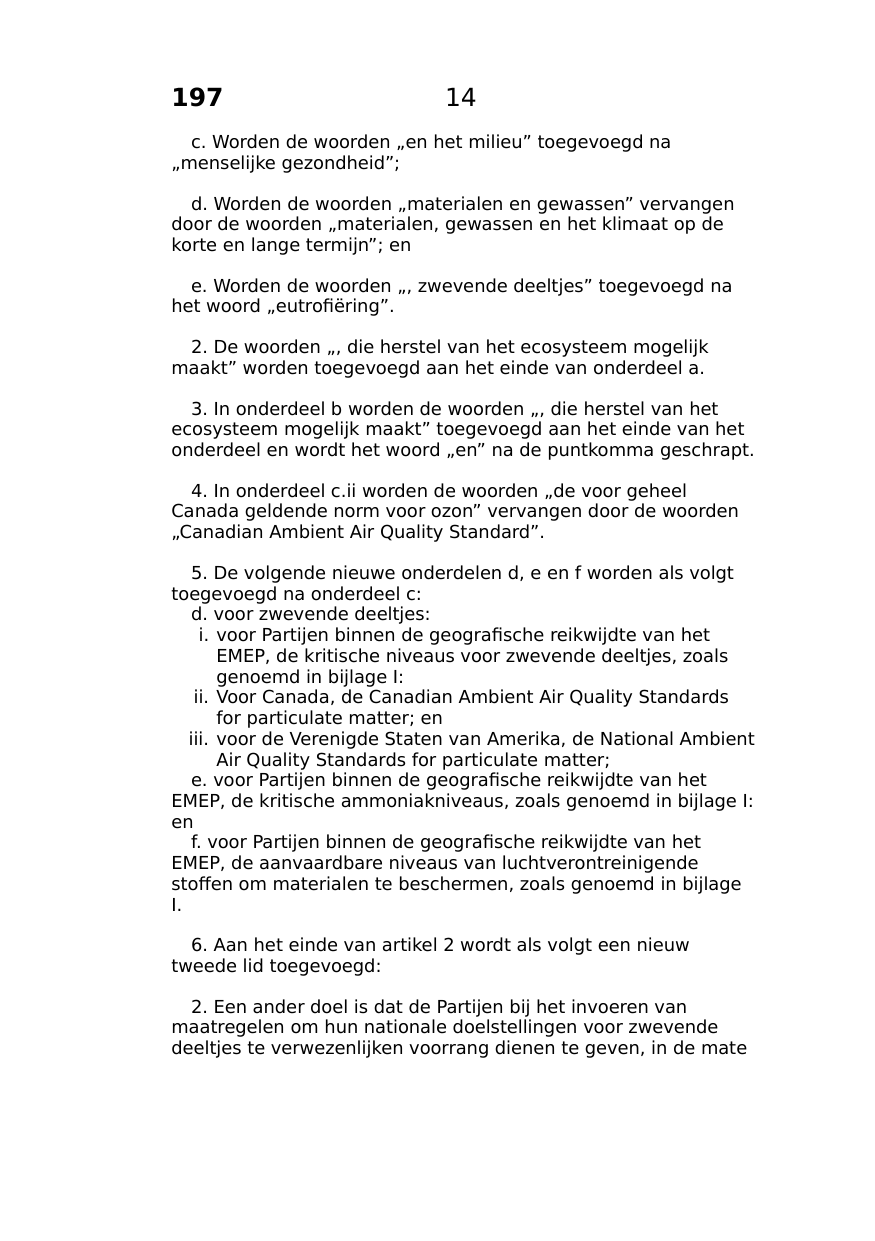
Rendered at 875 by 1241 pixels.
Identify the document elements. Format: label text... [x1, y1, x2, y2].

text 4. In onderdeel c.ii worden de woorden „de voor geheel Canada geldende norm voor ozon” vervangen door de woorden „Canadian Ambient Air Quality Standard”. [171, 481, 756, 543]
text 2. Een ander doel is dat de Partijen bij het invoeren van maatregelen om hun nationale doelstellingen voor zwevende deeltjes te verwezenlijken voorrang dienen te geven, in de mate [171, 997, 756, 1059]
text i. voor Partijen binnen de geografische reikwijdte van het EMEP, de kritische niveaus voor zwevende deeltjes, zoals genoemd in bijlage I: [171, 625, 756, 687]
text e. voor Partijen binnen de geografische reikwijdte van het EMEP, de kritische ammoniakniveaus, zoals genoemd in bijlage I: en [171, 770, 756, 832]
text iii. voor de Verenigde Staten van Amerika, de National Ambient Air Quality Standards for particulate matter; [171, 729, 756, 770]
text 6. Aan het einde van artikel 2 wordt als volgt een nieuw tweede lid toegevoegd: [171, 935, 756, 977]
text ii. Voor Canada, de Canadian Ambient Air Quality Standards for particulate matter; en [171, 687, 756, 729]
text 3. In onderdeel b worden de woorden „, die herstel van het ecosysteem mogelijk maakt” toegevoegd aan het einde van het onderdeel en wordt het woord „en” na de puntkomma geschrapt. [171, 398, 756, 461]
text e. Worden de woorden „, zwevende deeltjes” toegevoegd na het woord „eutrofiëring”. [171, 276, 756, 317]
text d. voor zwevende deeltjes: [171, 604, 756, 625]
text c. Worden de woorden „en het milieu” toegevoegd na „menselijke gezondheid”; [171, 132, 756, 173]
text 5. De volgende nieuwe onderdelen d, e en f worden als volgt toegevoegd na onderdeel c: [171, 563, 756, 604]
text f. voor Partijen binnen de geografische reikwijdte van het EMEP, de aanvaardbare niveaus van luchtverontreinigende stoffen om materialen te beschermen, zoals genoemd in bijlage I. [171, 832, 756, 915]
text 2. De woorden „, die herstel van het ecosysteem mogelijk maakt” worden toegevoegd aan het einde van onderdeel a. [171, 337, 756, 378]
text d. Worden de woorden „materialen en gewassen” vervangen door de woorden „materialen, gewassen en het klimaat op de korte en lange termijn”; en [171, 193, 756, 256]
